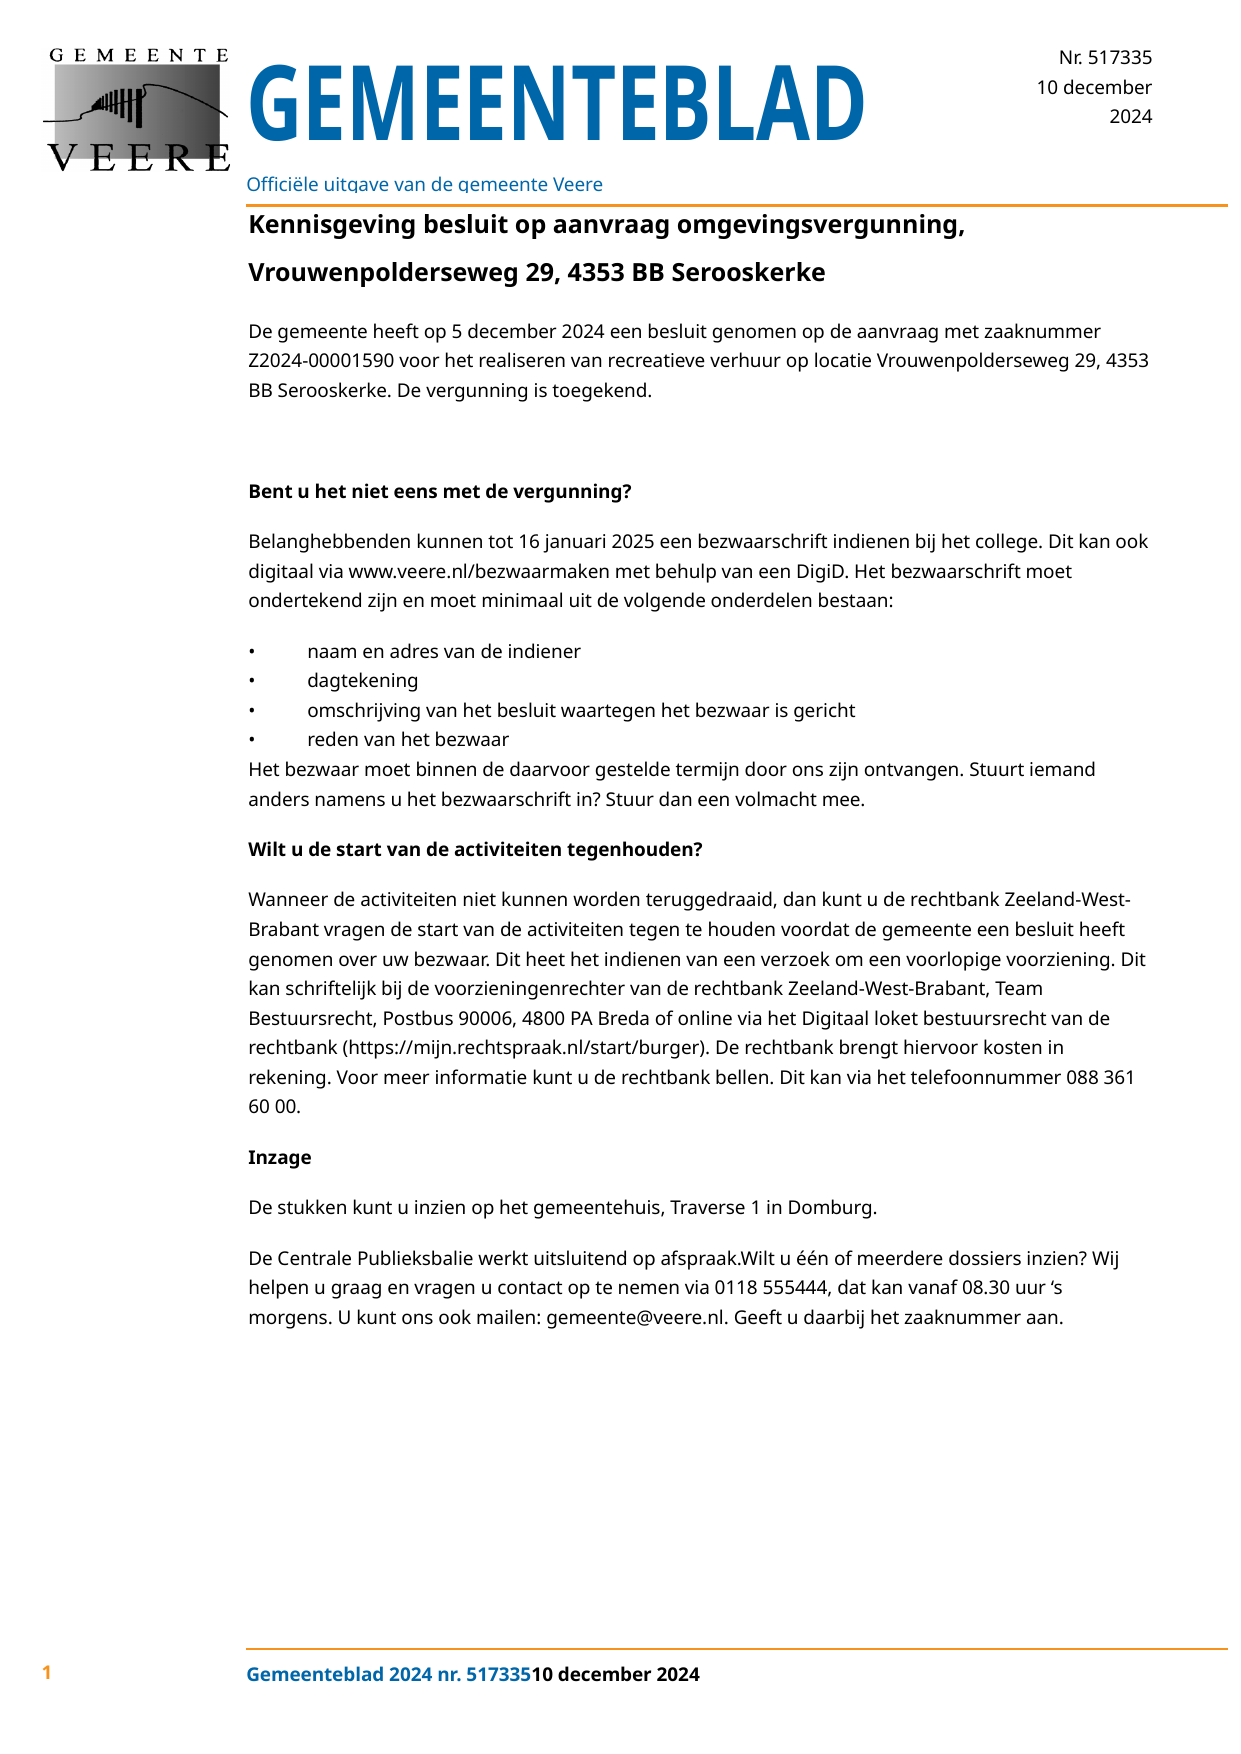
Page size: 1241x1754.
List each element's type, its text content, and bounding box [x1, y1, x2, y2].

text Inzage [248, 1144, 1152, 1170]
list dagtekening [248, 667, 1152, 693]
text Kennisgeving besluit op aanvraag omgevingsvergunning, Vrouwenpolderseweg 29, 4353 BB Serooskerke [248, 207, 1152, 288]
list reden van het bezwaar [248, 727, 1152, 752]
text Wilt u de start van de activiteiten tegenhouden? [248, 836, 1152, 862]
text Belanghebbenden kunnen tot 16 januari 2025 een bezwaarschrift indienen bij het college. Dit kan ook digitaal via www.veere.nl/bezwaarmaken met behulp van een DigiD. Het bezwaarschrift moet ondertekend zijn en moet minimaal uit de volgende onderdelen bestaan: [248, 528, 1152, 613]
text De Centrale Publieksbalie werkt uitsluitend op afspraak.Wilt u één of meerdere dossiers inzien? Wij helpen u graag en vragen u contact op te nemen via 0118 555444, dat kan vanaf 08.30 uur ‘s morgens. U kunt ons ook mailen: gemeente@veere.nl. Geeft u daarbij het zaaknummer aan. [248, 1245, 1152, 1330]
text De gemeente heeft op 5 december 2024 een besluit genomen op de aanvraag met zaaknummer Z2024-00001590 voor het realiseren van recreatieve verhuur op locatie Vrouwenpolderseweg 29, 4353 BB Serooskerke. De vergunning is toegekend. [248, 318, 1152, 403]
text De stukken kunt u inzien op het gemeentehuis, Traverse 1 in Domburg. [248, 1194, 1152, 1220]
picture [41, 47, 231, 172]
list naam en adres van de indiener [248, 638, 1152, 664]
text Bent u het niet eens met de vergunning? [248, 478, 1152, 504]
text Het bezwaar moet binnen de daarvoor gestelde termijn door ons zijn ontvangen. Stuurt iemand anders namens u het bezwaarschrift in? Stuur dan een volmacht mee. [248, 756, 1152, 812]
list omschrijving van het besluit waartegen het bezwaar is gericht [248, 697, 1152, 723]
text Wanneer de activiteiten niet kunnen worden teruggedraaid, dan kunt u de rechtbank Zeeland-West-Brabant vragen de start van de activiteiten tegen te houden voordat de gemeente een besluit heeft genomen over uw bezwaar. Dit heet het indienen van een verzoek om een voorlopige voorziening. Dit kan schriftelijk bij de voorzieningenrechter van de rechtbank Zeeland-West-Brabant, Team Bestuursrecht, Postbus 90006, 4800 PA Breda of online via het Digitaal loket bestuursrecht van de rechtbank (https://mijn.rechtspraak.nl/start/burger). De rechtbank brengt hiervoor kosten in rekening. Voor meer informatie kunt u de rechtbank bellen. Dit kan via het telefoonnummer 088 361 60 00. [248, 887, 1152, 1119]
